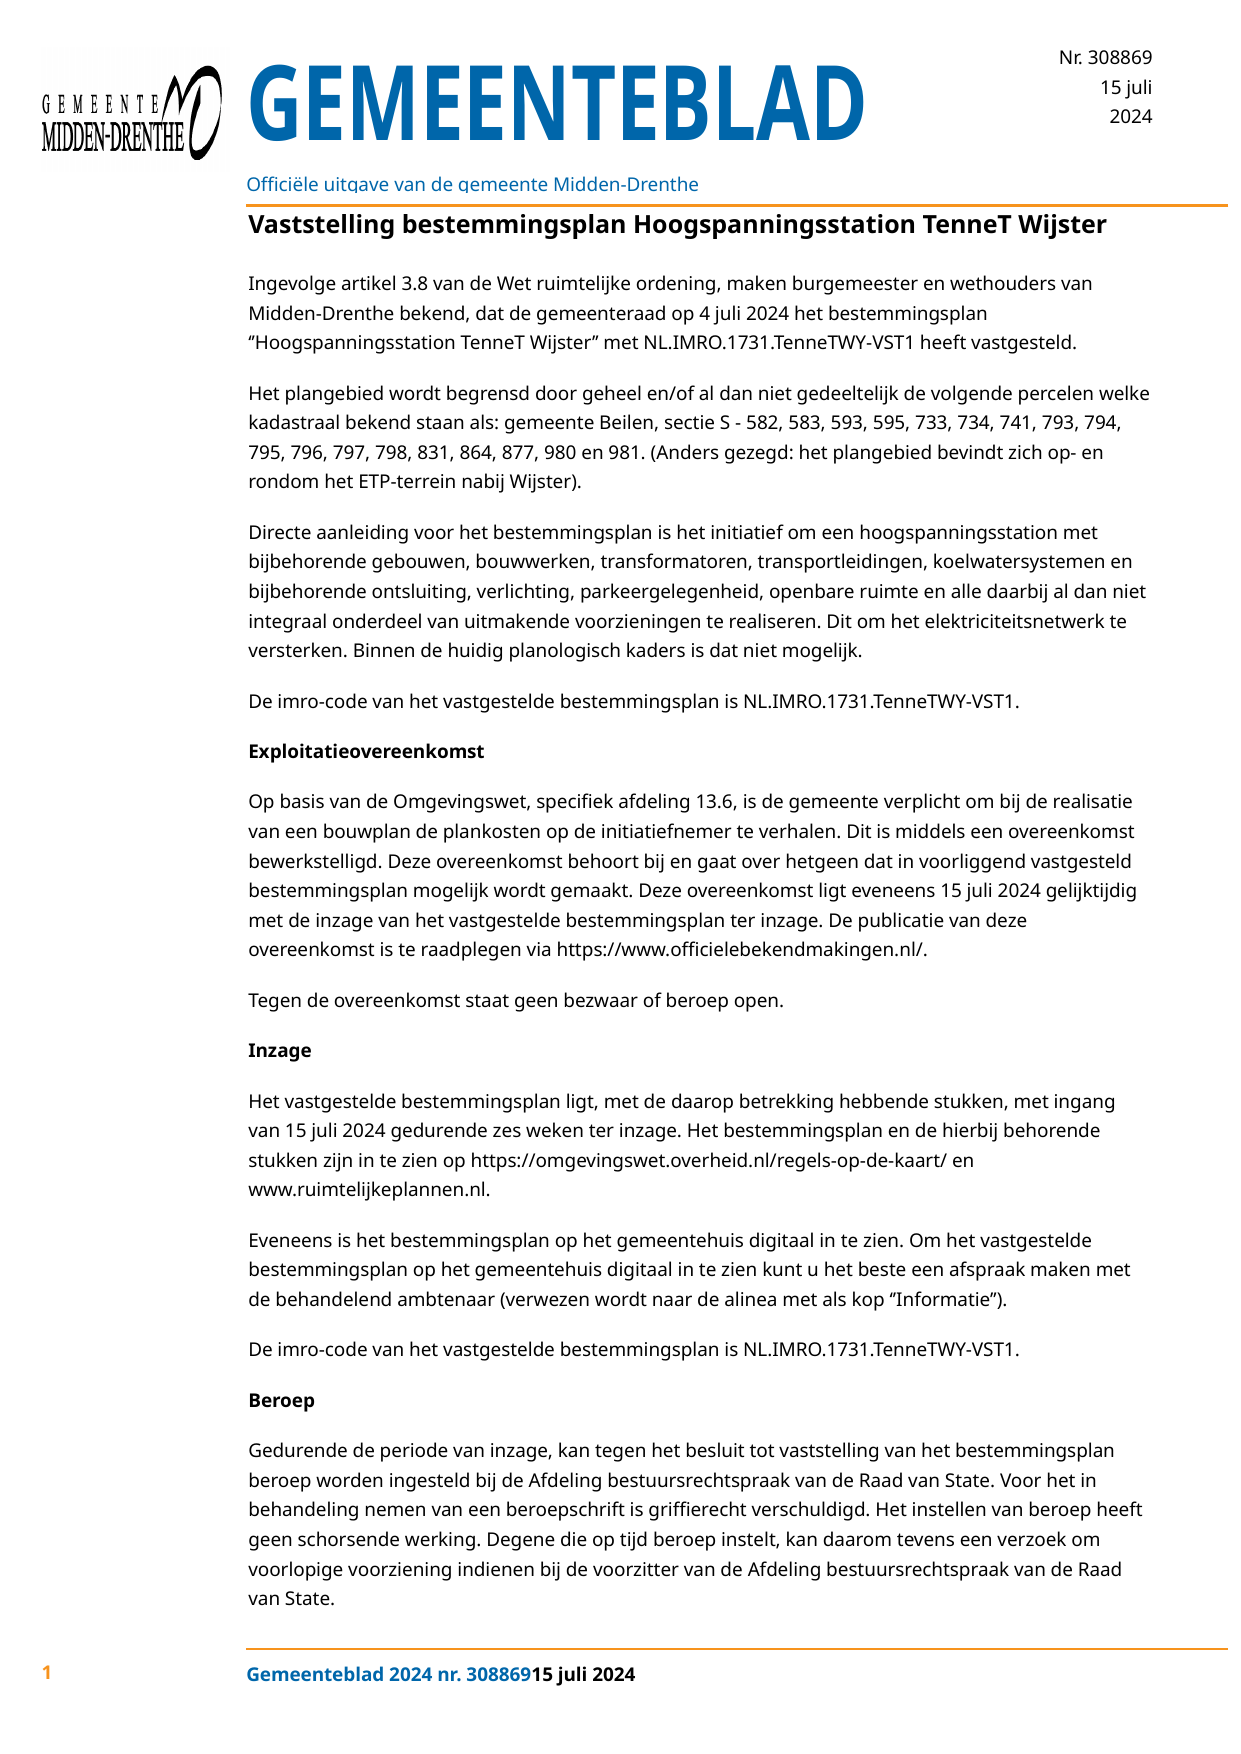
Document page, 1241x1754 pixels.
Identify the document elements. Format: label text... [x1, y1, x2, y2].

text De imro-code van het vastgestelde bestemmingsplan is NL.IMRO.1731.TenneTWY-VST1. [248, 1337, 1152, 1362]
text De imro-code van het vastgestelde bestemmingsplan is NL.IMRO.1731.TenneTWY-VST1. [248, 688, 1152, 713]
text Exploitatieovereenkomst [248, 738, 1152, 764]
text Ingevolge artikel 3.8 van de Wet ruimtelijke ordening, maken burgemeester en wethouders van Midden-Drenthe bekend, dat de gemeenteraad op 4 juli 2024 het bestemmingsplan ‘’Hoogspanningsstation TenneT Wijster’’ met NL.IMRO.1731.TenneTWY-VST1 heeft vastgesteld. [248, 270, 1152, 355]
text Het plangebied wordt begrensd door geheel en/of al dan niet gedeeltelijk de volgende percelen welke kadastraal bekend staan als: gemeente Beilen, sectie S - 582, 583, 593, 595, 733, 734, 741, 793, 794, 795, 796, 797, 798, 831, 864, 877, 980 en 981. (Anders gezegd: het plangebied bevindt zich op- en rondom het ETP-terrein nabij Wijster). [248, 380, 1152, 494]
text Op basis van de Omgevingswet, specifiek afdeling 13.6, is de gemeente verplicht om bij de realisatie van een bouwplan de plankosten op de initiatiefnemer te verhalen. Dit is middels een overeenkomst bewerkstelligd. Deze overeenkomst behoort bij en gaat over hetgeen dat in voorliggend vastgesteld bestemmingsplan mogelijk wordt gemaakt. Deze overeenkomst ligt eveneens 15 juli 2024 gelijktijdig met de inzage van het vastgestelde bestemmingsplan ter inzage. De publicatie van deze overeenkomst is te raadplegen via https://www.officielebekendmakingen.nl/. [248, 789, 1152, 962]
text Eveneens is het bestemmingsplan op het gemeentehuis digitaal in te zien. Om het vastgestelde bestemmingsplan op het gemeentehuis digitaal in te zien kunt u het beste een afspraak maken met de behandelend ambtenaar (verwezen wordt naar de alinea met als kop ‘’Informatie’’). [248, 1227, 1152, 1312]
text Het vastgestelde bestemmingsplan ligt, met de daarop betrekking hebbende stukken, met ingang van 15 juli 2024 gedurende zes weken ter inzage. Het bestemmingsplan en de hierbij behorende stukken zijn in te zien op https://omgevingswet.overheid.nl/regels-op-de-kaart/ en www.ruimtelijkeplannen.nl. [248, 1088, 1152, 1202]
text Vaststelling bestemmingsplan Hoogspanningsstation TenneT Wijster [248, 207, 1152, 241]
text Inzage [248, 1037, 1152, 1063]
text Tegen de overeenkomst staat geen bezwaar of beroep open. [248, 987, 1152, 1013]
picture [41, 47, 231, 172]
text Gedurende de periode van inzage, kan tegen het besluit tot vaststelling van het bestemmingsplan beroep worden ingesteld bij de Afdeling bestuursrechtspraak van de Raad van State. Voor het in behandeling nemen van een beroepschrift is griffierecht verschuldigd. Het instellen van beroep heeft geen schorsende werking. Degene die op tijd beroep instelt, kan daarom tevens een verzoek om voorlopige voorziening indienen bij de voorzitter van de Afdeling bestuursrechtspraak van de Raad van State. [248, 1437, 1152, 1611]
text Directe aanleiding voor het bestemmingsplan is het initiatief om een hoogspanningsstation met bijbehorende gebouwen, bouwwerken, transformatoren, transportleidingen, koelwatersystemen en bijbehorende ontsluiting, verlichting, parkeergelegenheid, openbare ruimte en alle daarbij al dan niet integraal onderdeel van uitmakende voorzieningen te realiseren. Dit om het elektriciteitsnetwerk te versterken. Binnen de huidig planologisch kaders is dat niet mogelijk. [248, 519, 1152, 663]
text Beroep [248, 1387, 1152, 1413]
